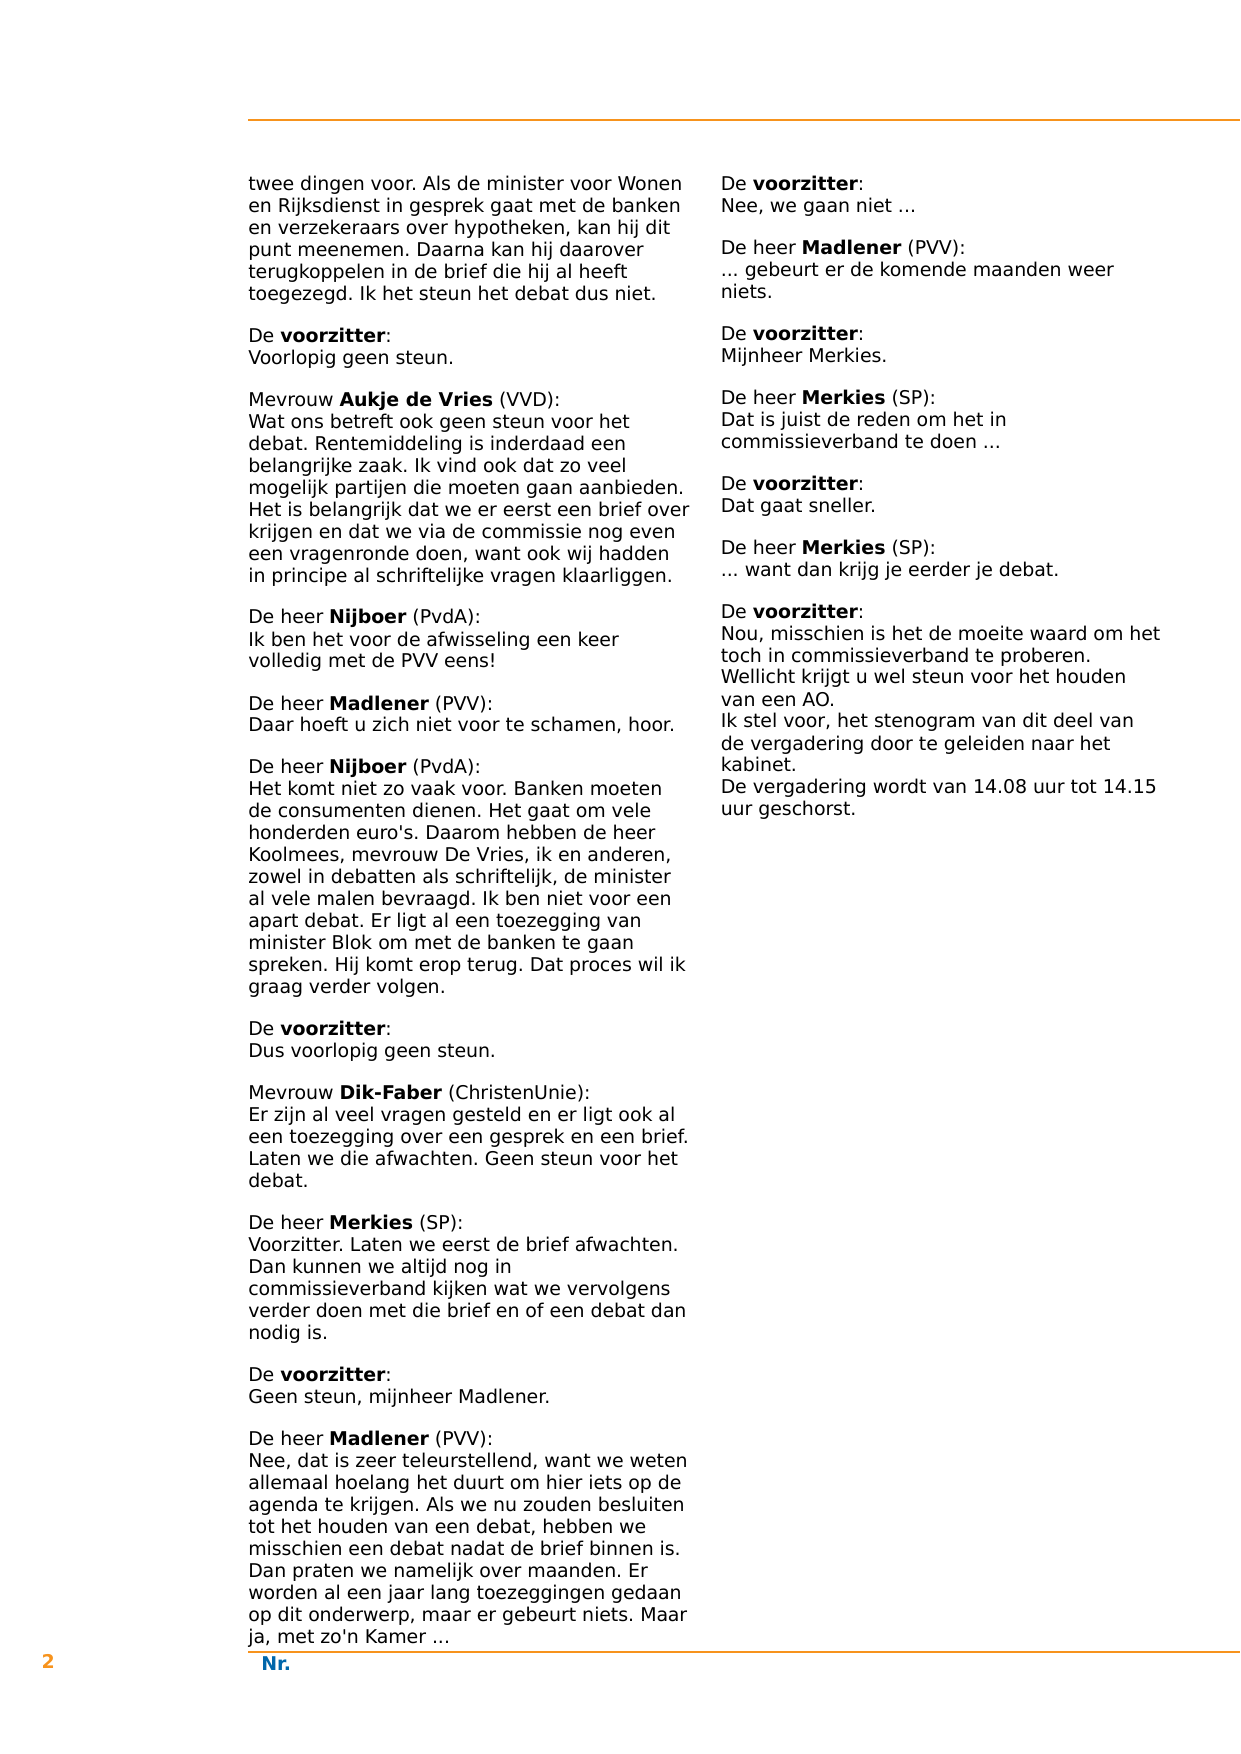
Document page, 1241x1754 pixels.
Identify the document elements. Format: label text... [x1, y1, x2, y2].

text Nee, we gaan niet ... [721, 195, 1163, 217]
text Ik ben het voor de afwisseling een keer volledig met de PVV eens! [248, 628, 691, 672]
text De voorzitter: [248, 325, 691, 347]
text De heer Merkies (SP): [721, 387, 1163, 409]
text Daar hoeft u zich niet voor te schamen, hoor. [248, 714, 691, 736]
text Ik stel voor, het stenogram van dit deel van de vergadering door te geleiden naar het kabinet. [721, 710, 1163, 776]
text ... gebeurt er de komende maanden weer niets. [721, 259, 1163, 303]
text Dat is juist de reden om het in commissieverband te doen ... [721, 409, 1163, 453]
text Mijnheer Merkies. [721, 345, 1163, 367]
text De heer Nijboer (PvdA): [248, 756, 691, 778]
text De voorzitter: [721, 323, 1163, 345]
text Dus voorlopig geen steun. [248, 1040, 691, 1062]
text Het komt niet zo vaak voor. Banken moeten de consumenten dienen. Het gaat om vele honderden euro's. Daarom hebben de heer Koolmees, mevrouw De Vries, ik en anderen, zowel in debatten als schriftelijk, de minister al vele malen bevraagd. Ik ben niet voor een apart debat. Er ligt al een toezegging van minister Blok om met de banken te gaan spreken. Hij komt erop terug. Dat proces wil ik graag verder volgen. [248, 778, 691, 998]
text De voorzitter: [248, 1018, 691, 1040]
text Mevrouw Aukje de Vries (VVD): [248, 389, 691, 411]
text De voorzitter: [721, 601, 1163, 622]
text De heer Madlener (PVV): [721, 237, 1163, 259]
text Voorzitter. Laten we eerst de brief afwachten. Dan kunnen we altijd nog in commissieverband kijken wat we vervolgens verder doen met die brief en of een debat dan nodig is. [248, 1234, 691, 1344]
text Er zijn al veel vragen gesteld en er ligt ook al een toezegging over een gesprek en een brief. Laten we die afwachten. Geen steun voor het debat. [248, 1104, 691, 1192]
text twee dingen voor. Als de minister voor Wonen en Rijksdienst in gesprek gaat met de banken en verzekeraars over hypotheken, kan hij dit punt meenemen. Daarna kan hij daarover terugkoppelen in de brief die hij al heeft toegezegd. Ik het steun het debat dus niet. [248, 173, 691, 305]
text Nee, dat is zeer teleurstellend, want we weten allemaal hoelang het duurt om hier iets op de agenda te krijgen. Als we nu zouden besluiten tot het houden van een debat, hebben we misschien een debat nadat de brief binnen is. Dan praten we namelijk over maanden. Er worden al een jaar lang toezeggingen gedaan op dit onderwerp, maar er gebeurt niets. Maar ja, met zo'n Kamer ... [248, 1450, 691, 1648]
text De heer Merkies (SP): [721, 537, 1163, 558]
text De heer Madlener (PVV): [248, 1428, 691, 1450]
text De heer Nijboer (PvdA): [248, 606, 691, 628]
text De voorzitter: [721, 473, 1163, 494]
text Dat gaat sneller. [721, 494, 1163, 517]
text De voorzitter: [248, 1364, 691, 1386]
text Voorlopig geen steun. [248, 347, 691, 369]
text ... want dan krijg je eerder je debat. [721, 558, 1163, 581]
text De vergadering wordt van 14.08 uur tot 14.15 uur geschorst. [721, 776, 1163, 820]
text Wat ons betreft ook geen steun voor het debat. Rentemiddeling is inderdaad een belangrijke zaak. Ik vind ook dat zo veel mogelijk partijen die moeten gaan aanbieden. Het is belangrijk dat we er eerst een brief over krijgen en dat we via de commissie nog even een vragenronde doen, want ook wij hadden in principe al schriftelijke vragen klaarliggen. [248, 411, 691, 586]
text Nou, misschien is het de moeite waard om het toch in commissieverband te proberen. Wellicht krijgt u wel steun voor het houden van een AO. [721, 622, 1163, 710]
text Mevrouw Dik-Faber (ChristenUnie): [248, 1082, 691, 1104]
text Geen steun, mijnheer Madlener. [248, 1386, 691, 1408]
text De heer Merkies (SP): [248, 1212, 691, 1234]
text De voorzitter: [721, 173, 1163, 195]
text De heer Madlener (PVV): [248, 692, 691, 714]
